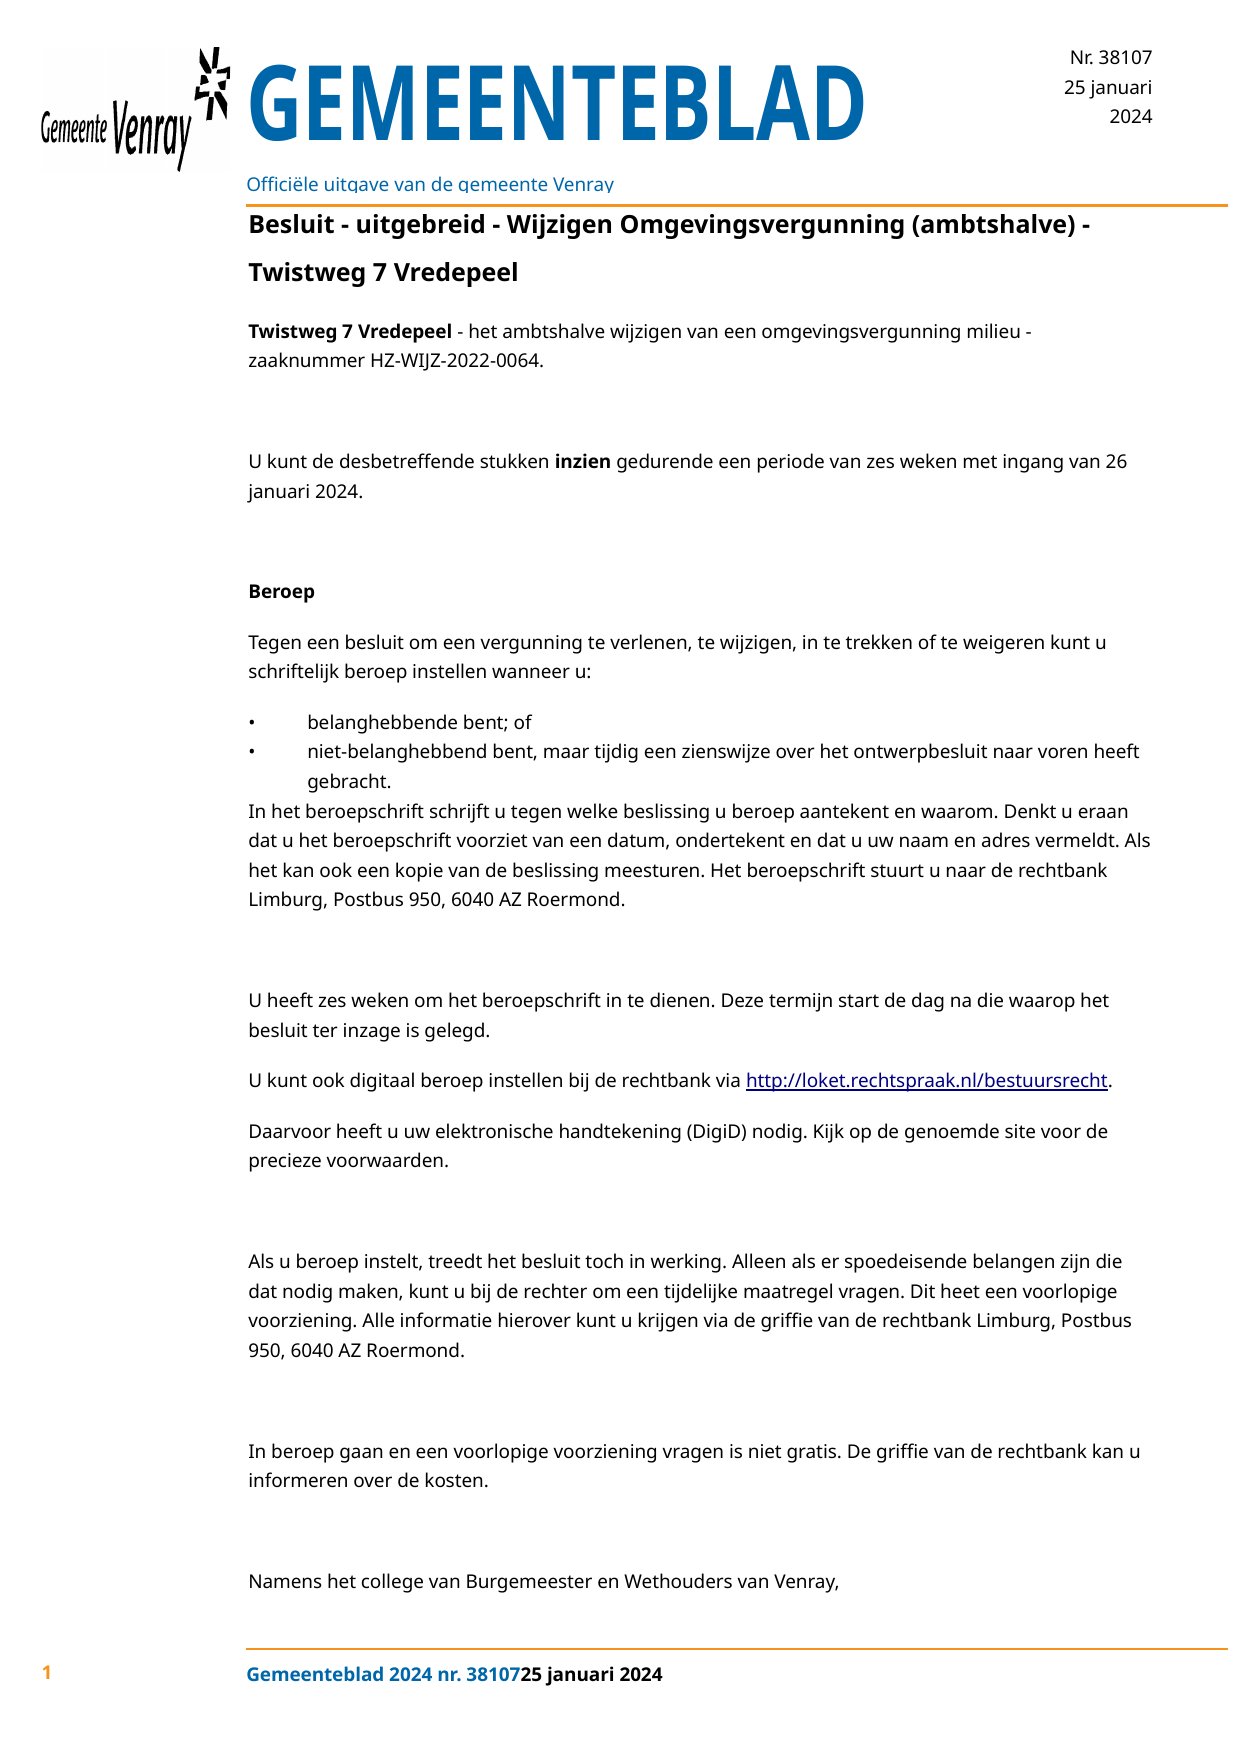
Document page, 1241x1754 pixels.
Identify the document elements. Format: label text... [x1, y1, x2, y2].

text In beroep gaan en een voorlopige voorziening vragen is niet gratis. De griffie van de rechtbank kan u informeren over de kosten. [248, 1438, 1152, 1493]
text Als u beroep instelt, treedt het besluit toch in werking. Alleen als er spoedeisende belangen zijn die dat nodig maken, kunt u bij de rechter om een tijdelijke maatregel vragen. Dit heet een voorlopige voorziening. Alle informatie hierover kunt u krijgen via de griffie van de rechtbank Limburg, Postbus 950, 6040 AZ Roermond. [248, 1248, 1152, 1363]
text Namens het college van Burgemeester en Wethouders van Venray, [248, 1568, 1152, 1594]
list niet-belanghebbend bent, maar tijdig een zienswijze over het ontwerpbesluit naar voren heeft gebracht. [248, 739, 1152, 794]
text Twistweg 7 Vredepeel - het ambtshalve wijzigen van een omgevingsvergunning milieu - zaaknummer HZ-WIJZ-2022-0064. [248, 318, 1152, 373]
text U heeft zes weken om het beroepschrift in te dienen. Deze termijn start de dag na die waarop het besluit ter inzage is gelegd. [248, 987, 1152, 1043]
picture [41, 47, 231, 172]
text Tegen een besluit om een vergunning te verlenen, te wijzigen, in te trekken of te weigeren kunt u schriftelijk beroep instellen wanneer u: [248, 629, 1152, 684]
text U kunt ook digitaal beroep instellen bij de rechtbank via http://loket.rechtspraak.nl/bestuursrecht. [248, 1067, 1152, 1093]
list belanghebbende bent; of [248, 709, 1152, 735]
text U kunt de desbetreffende stukken inzien gedurende een periode van zes weken met ingang van 26 januari 2024. [248, 448, 1152, 504]
text Daarvoor heeft u uw elektronische handtekening (DigiD) nodig. Kijk op de genoemde site voor de precieze voorwaarden. [248, 1118, 1152, 1173]
text Besluit - uitgebreid - Wijzigen Omgevingsvergunning (ambtshalve) - Twistweg 7 Vredepeel [248, 207, 1152, 288]
text Beroep [248, 579, 1152, 604]
text In het beroepschrift schrijft u tegen welke beslissing u beroep aantekent en waarom. Denkt u eraan dat u het beroepschrift voorziet van een datum, ondertekent en dat u uw naam en adres vermeldt. Als het kan ook een kopie van de beslissing meesturen. Het beroepschrift stuurt u naar de rechtbank Limburg, Postbus 950, 6040 AZ Roermond. [248, 798, 1152, 912]
